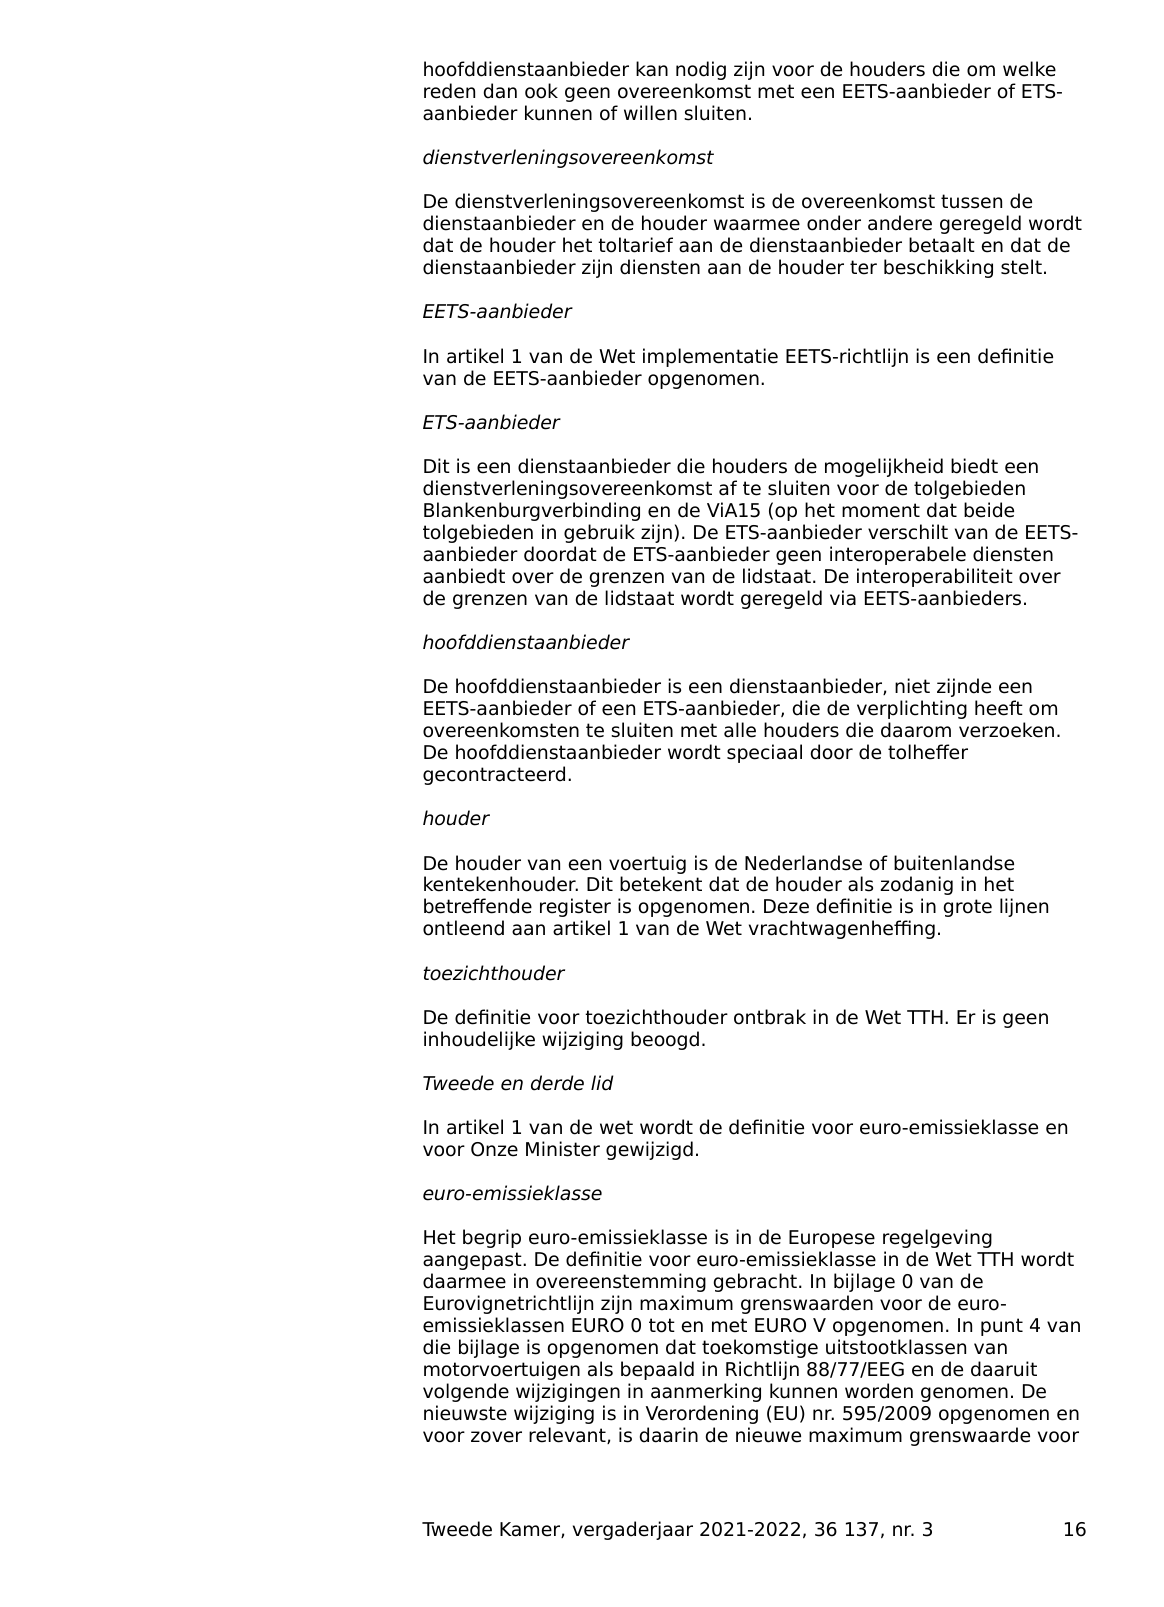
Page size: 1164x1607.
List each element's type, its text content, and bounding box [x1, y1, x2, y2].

text hoofddienstaanbieder kan nodig zijn voor de houders die om welke reden dan ook geen overeenkomst met een EETS-aanbieder of ETS-aanbieder kunnen of willen sluiten. [422, 59, 1087, 125]
subtitle EETS-aanbieder [422, 301, 1087, 323]
text De houder van een voertuig is de Nederlandse of buitenlandse kentekenhouder. Dit betekent dat de houder als zodanig in het betreffende register is opgenomen. Deze definitie is in grote lijnen ontleend aan artikel 1 van de Wet vrachtwagenheffing. [422, 852, 1087, 940]
text De hoofddienstaanbieder is een dienstaanbieder, niet zijnde een EETS-aanbieder of een ETS-aanbieder, die de verplichting heeft om overeenkomsten te sluiten met alle houders die daarom verzoeken. De hoofddienstaanbieder wordt speciaal door de tolheffer gecontracteerd. [422, 676, 1087, 786]
subtitle dienstverleningsovereenkomst [422, 147, 1087, 169]
subtitle euro-emissieklasse [422, 1183, 1087, 1205]
text In artikel 1 van de Wet implementatie EETS-richtlijn is een definitie van de EETS-aanbieder opgenomen. [422, 346, 1087, 389]
subtitle hoofddienstaanbieder [422, 632, 1087, 654]
subtitle ETS-aanbieder [422, 412, 1087, 434]
text De definitie voor toezichthouder ontbrak in de Wet TTH. Er is geen inhoudelijke wijziging beoogd. [422, 1007, 1087, 1051]
subtitle toezichthouder [422, 962, 1087, 984]
subtitle Tweede en derde lid [422, 1073, 1087, 1095]
text De dienstverleningsovereenkomst is de overeenkomst tussen de dienstaanbieder en de houder waarmee onder andere geregeld wordt dat de houder het toltarief aan de dienstaanbieder betaalt en dat de dienstaanbieder zijn diensten aan de houder ter beschikking stelt. [422, 191, 1087, 279]
text Het begrip euro-emissieklasse is in de Europese regelgeving aangepast. De definitie voor euro-emissieklasse in de Wet TTH wordt daarmee in overeenstemming gebracht. In bijlage 0 van de Eurovignetrichtlijn zijn maximum grenswaarden voor de euro-emissieklassen EURO 0 tot en met EURO V opgenomen. In punt 4 van die bijlage is opgenomen dat toekomstige uitstootklassen van motorvoertuigen als bepaald in Richtlijn 88/77/EEG en de daaruit volgende wijzigingen in aanmerking kunnen worden genomen. De nieuwste wijziging is in Verordening (EU) nr. 595/2009 opgenomen en voor zover relevant, is daarin de nieuwe maximum grenswaarde voor [422, 1227, 1087, 1447]
subtitle houder [422, 808, 1087, 830]
text In artikel 1 van de wet wordt de definitie voor euro-emissieklasse en voor Onze Minister gewijzigd. [422, 1117, 1087, 1161]
text Dit is een dienstaanbieder die houders de mogelijkheid biedt een dienstverleningsovereenkomst af te sluiten voor de tolgebieden Blankenburgverbinding en de ViA15 (op het moment dat beide tolgebieden in gebruik zijn). De ETS-aanbieder verschilt van de EETS-aanbieder doordat de ETS-aanbieder geen interoperabele diensten aanbiedt over de grenzen van de lidstaat. De interoperabiliteit over de grenzen van de lidstaat wordt geregeld via EETS-aanbieders. [422, 456, 1087, 610]
